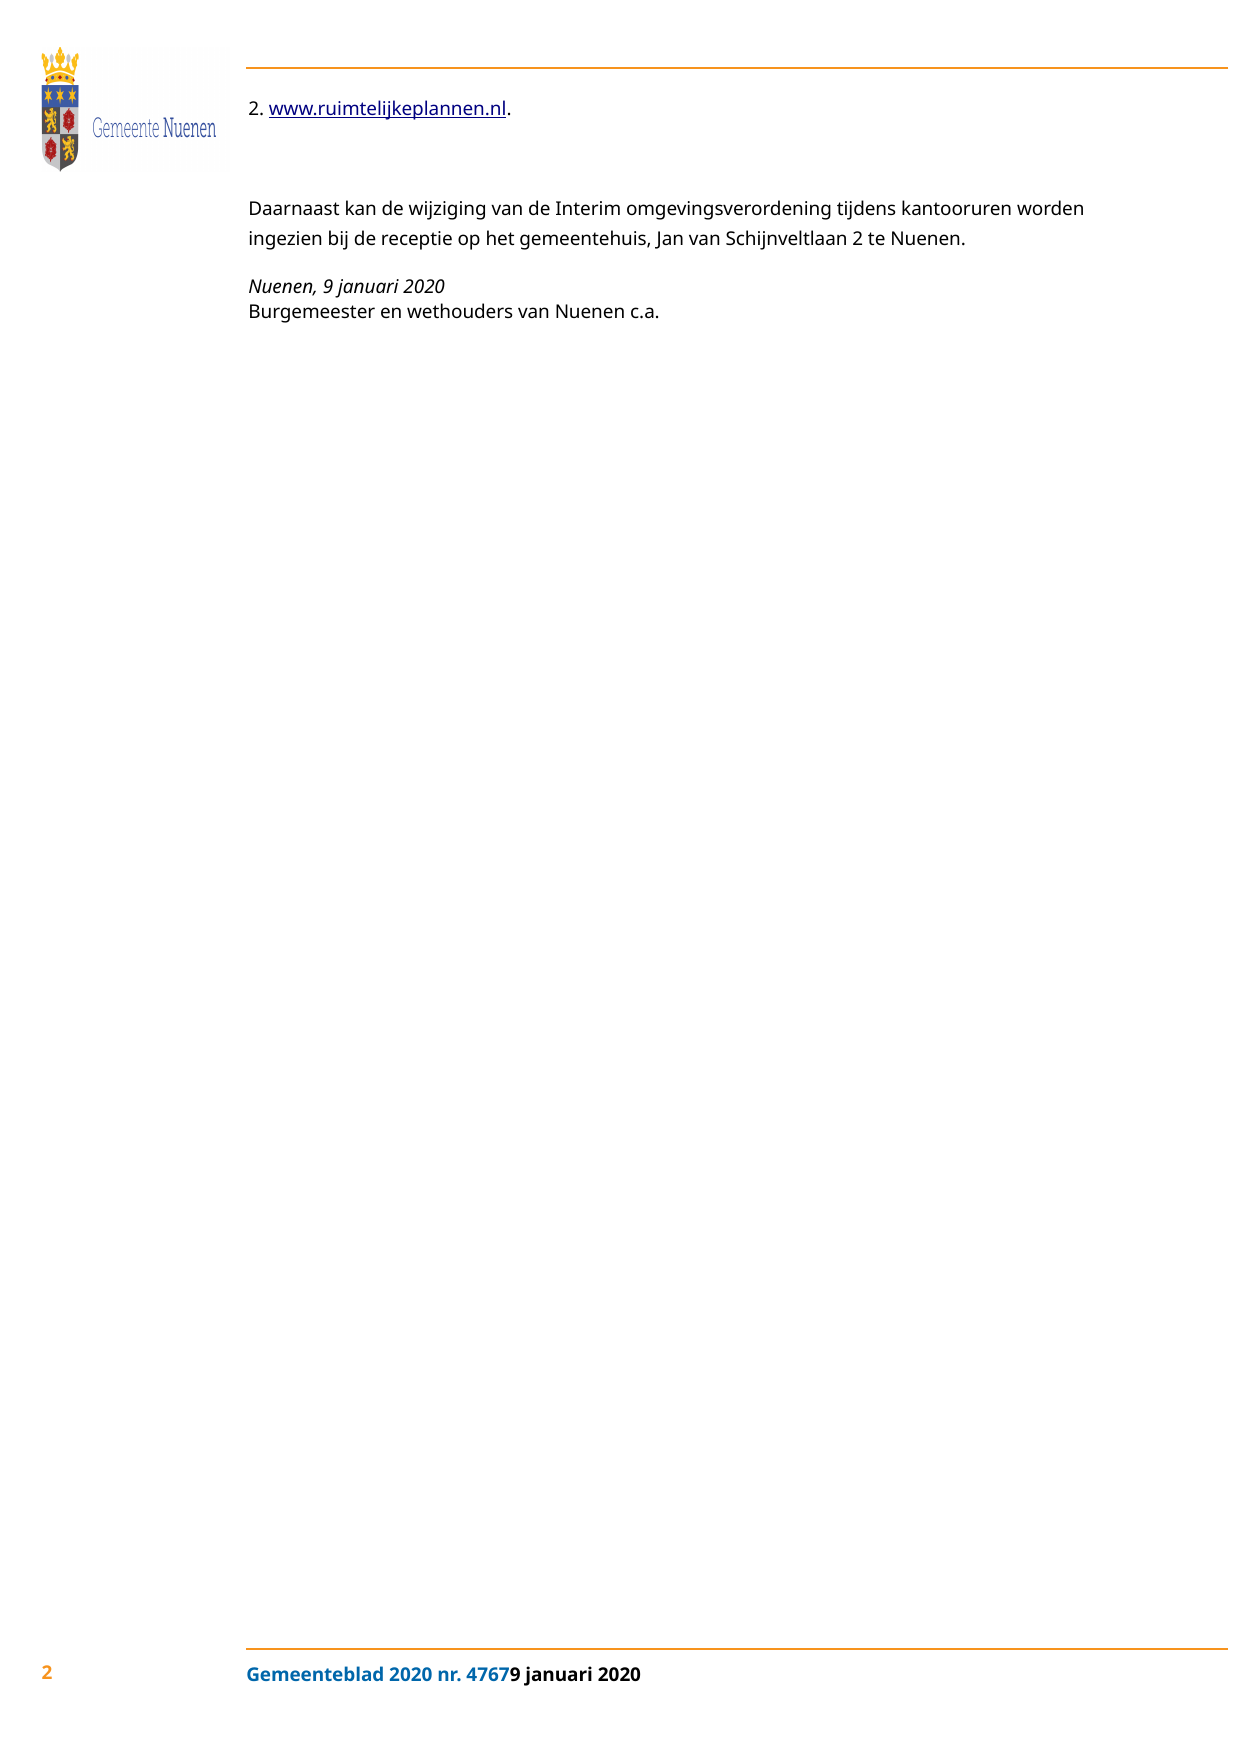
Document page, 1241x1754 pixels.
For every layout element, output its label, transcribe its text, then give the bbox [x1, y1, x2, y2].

text Daarnaast kan de wijziging van de Interim omgevingsverordening tijdens kantooruren worden ingezien bij de receptie op het gemeentehuis, Jan van Schijnveltlaan 2 te Nuenen. [248, 196, 1152, 251]
picture [41, 47, 231, 172]
text 2. www.ruimtelijkeplannen.nl. [248, 95, 1152, 121]
text Burgemeester en wethouders van Nuenen c.a. [248, 299, 1152, 324]
text Nuenen, 9 januari 2020 [248, 273, 1152, 299]
